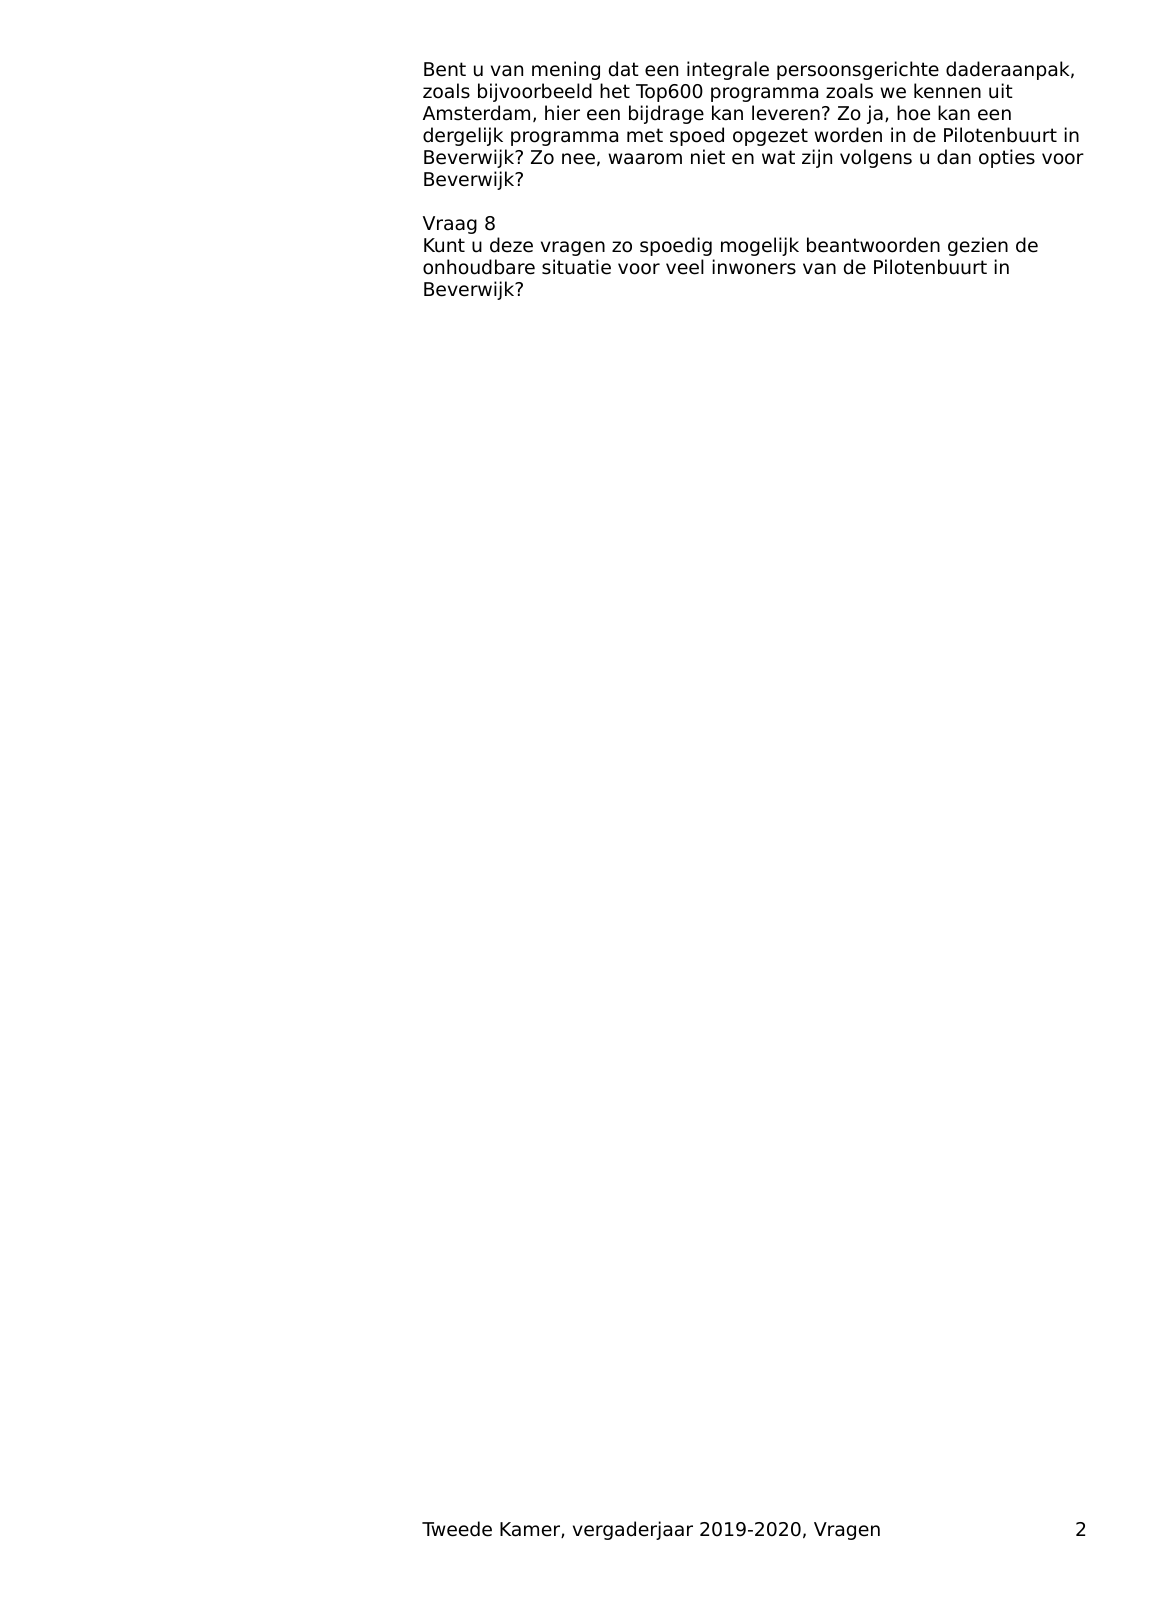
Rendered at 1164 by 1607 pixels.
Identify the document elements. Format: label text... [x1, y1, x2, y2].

text Vraag 8 [422, 213, 1087, 235]
text Kunt u deze vragen zo spoedig mogelijk beantwoorden gezien de onhoudbare situatie voor veel inwoners van de Pilotenbuurt in Beverwijk? [422, 235, 1087, 301]
text Bent u van mening dat een integrale persoonsgerichte daderaanpak, zoals bijvoorbeeld het Top600 programma zoals we kennen uit Amsterdam, hier een bijdrage kan leveren? Zo ja, hoe kan een dergelijk programma met spoed opgezet worden in de Pilotenbuurt in Beverwijk? Zo nee, waarom niet en wat zijn volgens u dan opties voor Beverwijk? [422, 59, 1087, 191]
